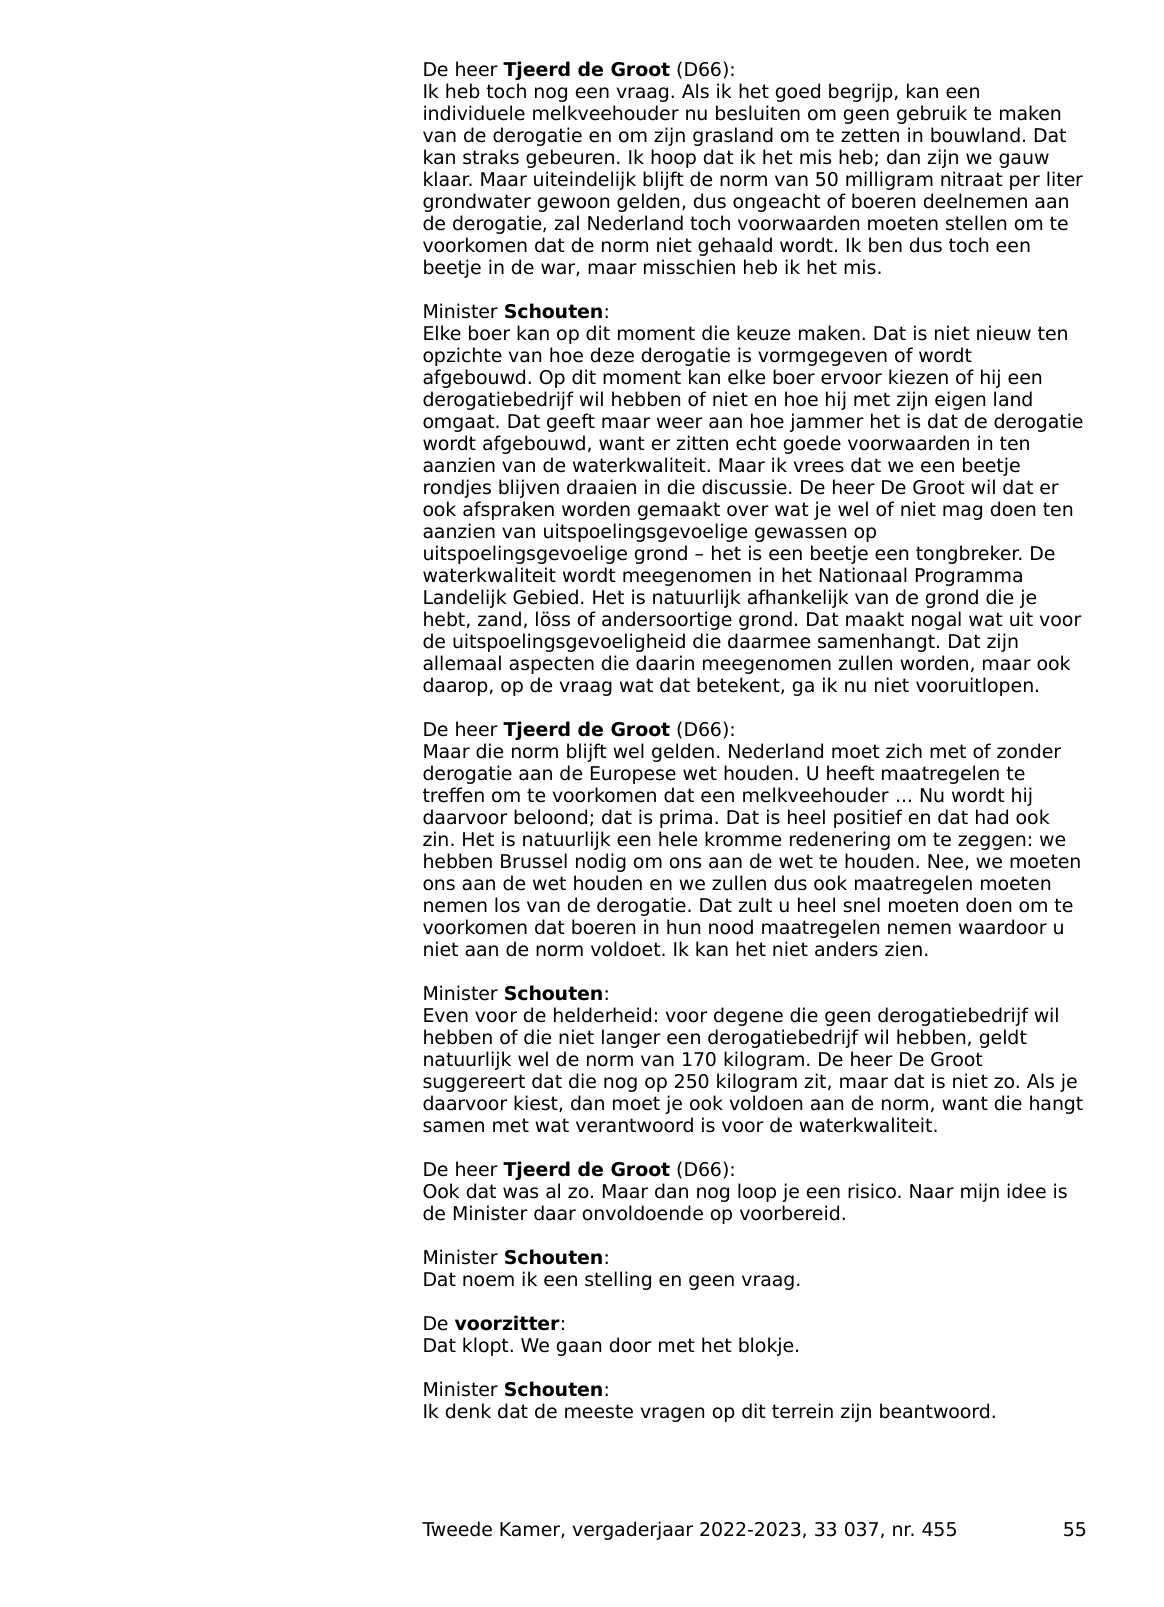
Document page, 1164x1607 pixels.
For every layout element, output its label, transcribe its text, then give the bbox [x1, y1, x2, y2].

text De heer Tjeerd de Groot (D66): [422, 59, 1087, 81]
text Ook dat was al zo. Maar dan nog loop je een risico. Naar mijn idee is de Minister daar onvoldoende op voorbereid. [422, 1181, 1087, 1225]
text Even voor de helderheid: voor degene die geen derogatiebedrijf wil hebben of die niet langer een derogatiebedrijf wil hebben, geldt natuurlijk wel de norm van 170 kilogram. De heer De Groot suggereert dat die nog op 250 kilogram zit, maar dat is niet zo. Als je daarvoor kiest, dan moet je ook voldoen aan de norm, want die hangt samen met wat verantwoord is voor de waterkwaliteit. [422, 1005, 1087, 1137]
text Maar die norm blijft wel gelden. Nederland moet zich met of zonder derogatie aan de Europese wet houden. U heeft maatregelen te treffen om te voorkomen dat een melkveehouder ... Nu wordt hij daarvoor beloond; dat is prima. Dat is heel positief en dat had ook zin. Het is natuurlijk een hele kromme redenering om te zeggen: we hebben Brussel nodig om ons aan de wet te houden. Nee, we moeten ons aan de wet houden en we zullen dus ook maatregelen moeten nemen los van de derogatie. Dat zult u heel snel moeten doen om te voorkomen dat boeren in hun nood maatregelen nemen waardoor u niet aan de norm voldoet. Ik kan het niet anders zien. [422, 741, 1087, 961]
text De heer Tjeerd de Groot (D66): [422, 719, 1087, 741]
text De heer Tjeerd de Groot (D66): [422, 1159, 1087, 1181]
text Ik heb toch nog een vraag. Als ik het goed begrijp, kan een individuele melkveehouder nu besluiten om geen gebruik te maken van de derogatie en om zijn grasland om te zetten in bouwland. Dat kan straks gebeuren. Ik hoop dat ik het mis heb; dan zijn we gauw klaar. Maar uiteindelijk blijft de norm van 50 milligram nitraat per liter grondwater gewoon gelden, dus ongeacht of boeren deelnemen aan de derogatie, zal Nederland toch voorwaarden moeten stellen om te voorkomen dat de norm niet gehaald wordt. Ik ben dus toch een beetje in de war, maar misschien heb ik het mis. [422, 81, 1087, 279]
text Dat klopt. We gaan door met het blokje. [422, 1335, 1087, 1357]
text Minister Schouten: [422, 983, 1087, 1005]
text Minister Schouten: [422, 301, 1087, 323]
text De voorzitter: [422, 1313, 1087, 1335]
text Ik denk dat de meeste vragen op dit terrein zijn beantwoord. [422, 1401, 1087, 1423]
text Minister Schouten: [422, 1379, 1087, 1401]
text Elke boer kan op dit moment die keuze maken. Dat is niet nieuw ten opzichte van hoe deze derogatie is vormgegeven of wordt afgebouwd. Op dit moment kan elke boer ervoor kiezen of hij een derogatiebedrijf wil hebben of niet en hoe hij met zijn eigen land omgaat. Dat geeft maar weer aan hoe jammer het is dat de derogatie wordt afgebouwd, want er zitten echt goede voorwaarden in ten aanzien van de waterkwaliteit. Maar ik vrees dat we een beetje rondjes blijven draaien in die discussie. De heer De Groot wil dat er ook afspraken worden gemaakt over wat je wel of niet mag doen ten aanzien van uitspoelingsgevoelige gewassen op uitspoelingsgevoelige grond – het is een beetje een tongbreker. De waterkwaliteit wordt meegenomen in het Nationaal Programma Landelijk Gebied. Het is natuurlijk afhankelijk van de grond die je hebt, zand, löss of andersoortige grond. Dat maakt nogal wat uit voor de uitspoelingsgevoeligheid die daarmee samenhangt. Dat zijn allemaal aspecten die daarin meegenomen zullen worden, maar ook daarop, op de vraag wat dat betekent, ga ik nu niet vooruitlopen. [422, 323, 1087, 697]
text Dat noem ik een stelling en geen vraag. [422, 1269, 1087, 1291]
text Minister Schouten: [422, 1247, 1087, 1269]
